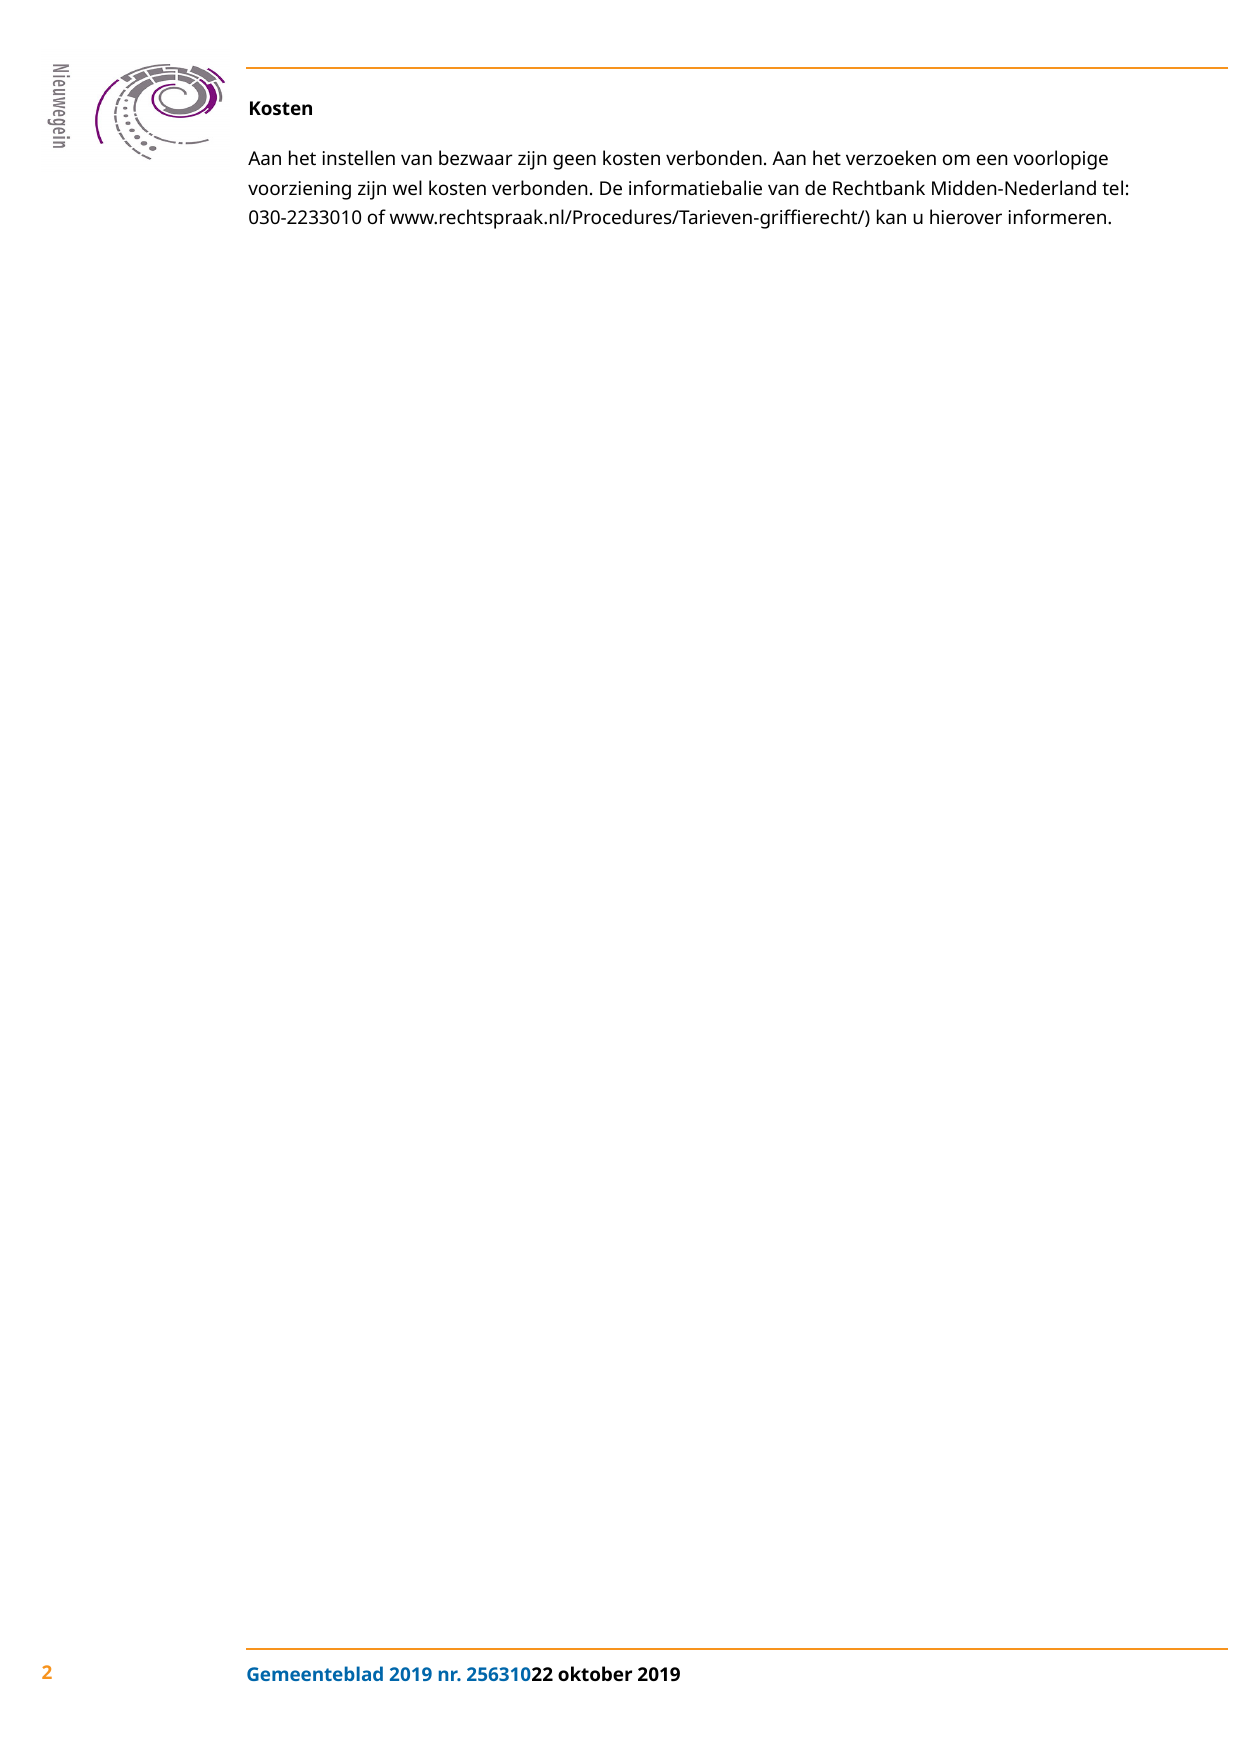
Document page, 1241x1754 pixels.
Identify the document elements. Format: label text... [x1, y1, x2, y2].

text Kosten [248, 95, 1152, 121]
text Aan het instellen van bezwaar zijn geen kosten verbonden. Aan het verzoeken om een voorlopige voorziening zijn wel kosten verbonden. De informatiebalie van de Rechtbank Midden-Nederland tel: 030-2233010 of www.rechtspraak.nl/Procedures/Tarieven-griffierecht/) kan u hierover informeren. [248, 145, 1152, 230]
picture [41, 47, 231, 172]
